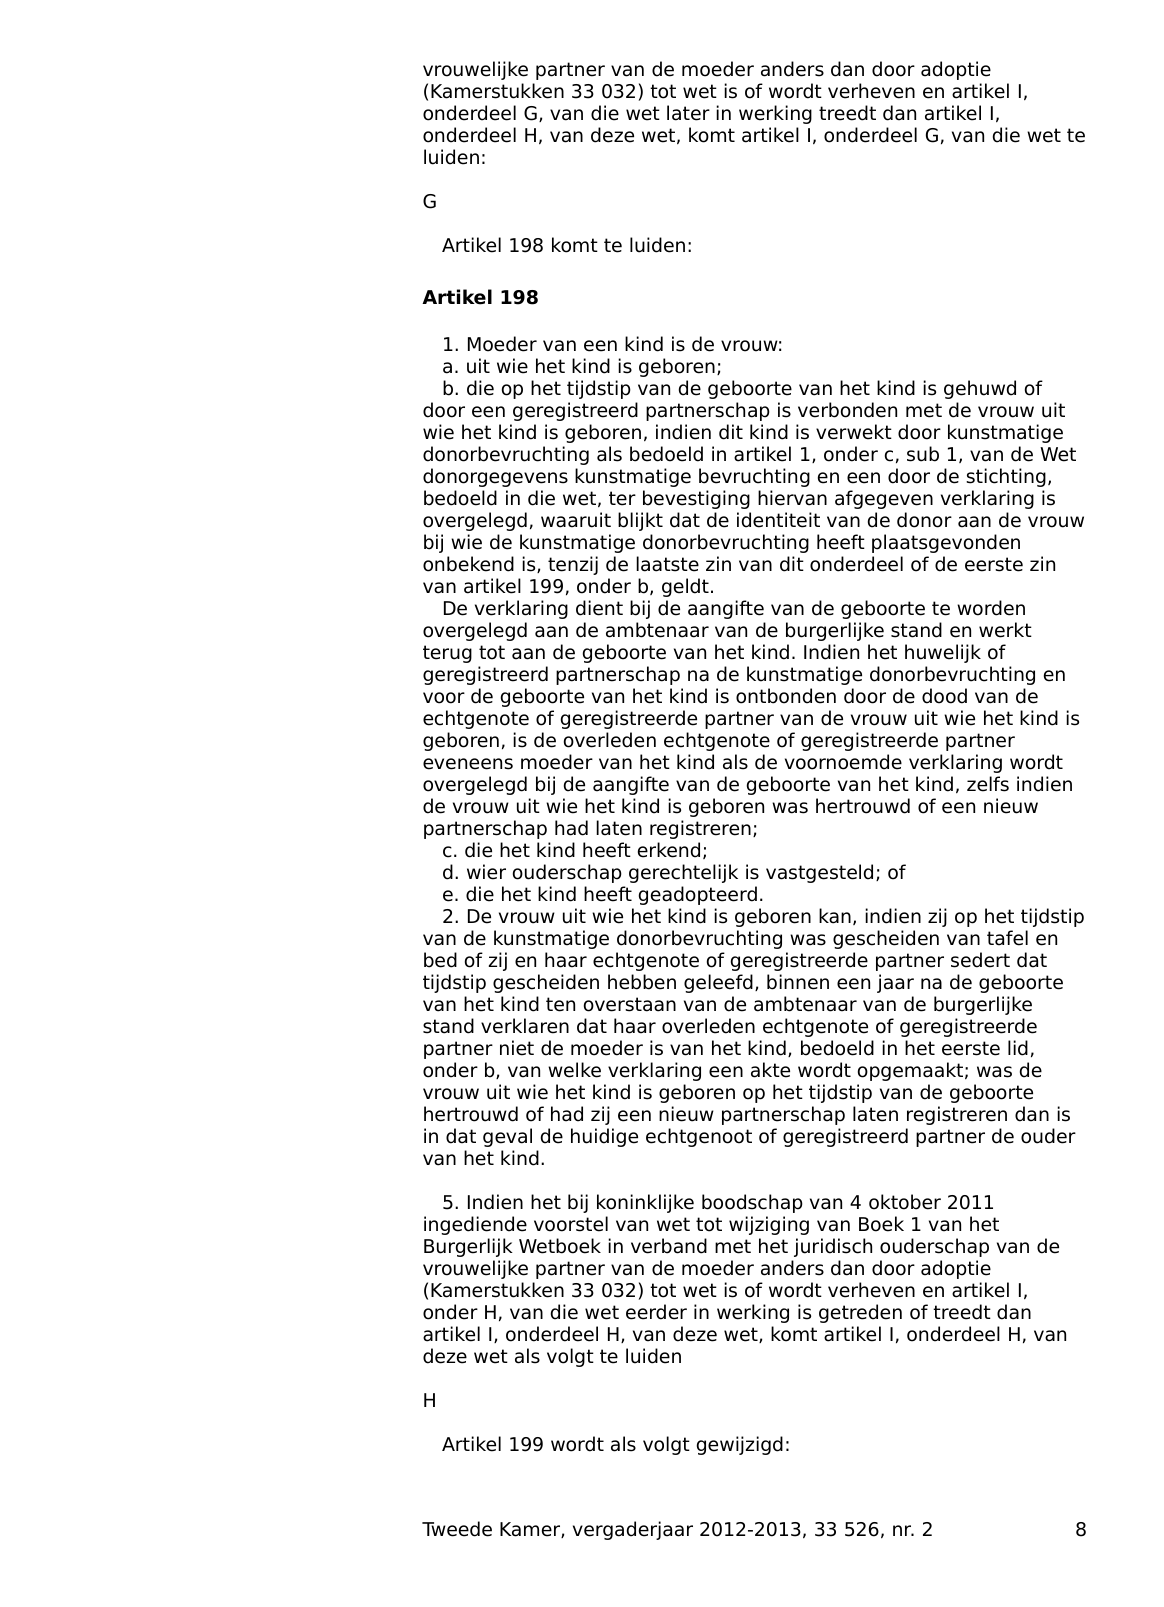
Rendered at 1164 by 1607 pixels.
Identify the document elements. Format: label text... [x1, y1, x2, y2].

text e. die het kind heeft geadopteerd. [422, 884, 1087, 906]
text a. uit wie het kind is geboren; [422, 356, 1087, 378]
text d. wier ouderschap gerechtelijk is vastgesteld; of [422, 862, 1087, 884]
text vrouwelijke partner van de moeder anders dan door adoptie (Kamerstukken 33 032) tot wet is of wordt verheven en artikel I, onderdeel G, van die wet later in werking treedt dan artikel I, onderdeel H, van deze wet, komt artikel I, onderdeel G, van die wet te luiden: [422, 59, 1087, 169]
text Artikel 198 komt te luiden: [422, 235, 1087, 257]
text c. die het kind heeft erkend; [422, 840, 1087, 862]
text 5. Indien het bij koninklijke boodschap van 4 oktober 2011 ingediende voorstel van wet tot wijziging van Boek 1 van het Burgerlijk Wetboek in verband met het juridisch ouderschap van de vrouwelijke partner van de moeder anders dan door adoptie (Kamerstukken 33 032) tot wet is of wordt verheven en artikel I, onder H, van die wet eerder in werking is getreden of treedt dan artikel I, onderdeel H, van deze wet, komt artikel I, onderdeel H, van deze wet als volgt te luiden [422, 1192, 1087, 1367]
text G [422, 191, 1087, 213]
text 1. Moeder van een kind is de vrouw: [422, 334, 1087, 356]
text 2. De vrouw uit wie het kind is geboren kan, indien zij op het tijdstip van de kunstmatige donorbevruchting was gescheiden van tafel en bed of zij en haar echtgenote of geregistreerde partner sedert dat tijdstip gescheiden hebben geleefd, binnen een jaar na de geboorte van het kind ten overstaan van de ambtenaar van de burgerlijke stand verklaren dat haar overleden echtgenote of geregistreerde partner niet de moeder is van het kind, bedoeld in het eerste lid, onder b, van welke verklaring een akte wordt opgemaakt; was de vrouw uit wie het kind is geboren op het tijdstip van de geboorte hertrouwd of had zij een nieuw partnerschap laten registreren dan is in dat geval de huidige echtgenoot of geregistreerd partner de ouder van het kind. [422, 906, 1087, 1169]
text b. die op het tijdstip van de geboorte van het kind is gehuwd of door een geregistreerd partnerschap is verbonden met de vrouw uit wie het kind is geboren, indien dit kind is verwekt door kunstmatige donorbevruchting als bedoeld in artikel 1, onder c, sub 1, van de Wet donorgegevens kunstmatige bevruchting en een door de stichting, bedoeld in die wet, ter bevestiging hiervan afgegeven verklaring is overgelegd, waaruit blijkt dat de identiteit van de donor aan de vrouw bij wie de kunstmatige donorbevruchting heeft plaatsgevonden onbekend is, tenzij de laatste zin van dit onderdeel of de eerste zin van artikel 199, onder b, geldt. [422, 378, 1087, 598]
subtitle Artikel 198 [422, 287, 1087, 309]
text Artikel 199 wordt als volgt gewijzigd: [422, 1434, 1087, 1456]
text H [422, 1390, 1087, 1412]
text De verklaring dient bij de aangifte van de geboorte te worden overgelegd aan de ambtenaar van de burgerlijke stand en werkt terug tot aan de geboorte van het kind. Indien het huwelijk of geregistreerd partnerschap na de kunstmatige donorbevruchting en voor de geboorte van het kind is ontbonden door de dood van de echtgenote of geregistreerde partner van de vrouw uit wie het kind is geboren, is de overleden echtgenote of geregistreerde partner eveneens moeder van het kind als de voornoemde verklaring wordt overgelegd bij de aangifte van de geboorte van het kind, zelfs indien de vrouw uit wie het kind is geboren was hertrouwd of een nieuw partnerschap had laten registreren; [422, 598, 1087, 840]
